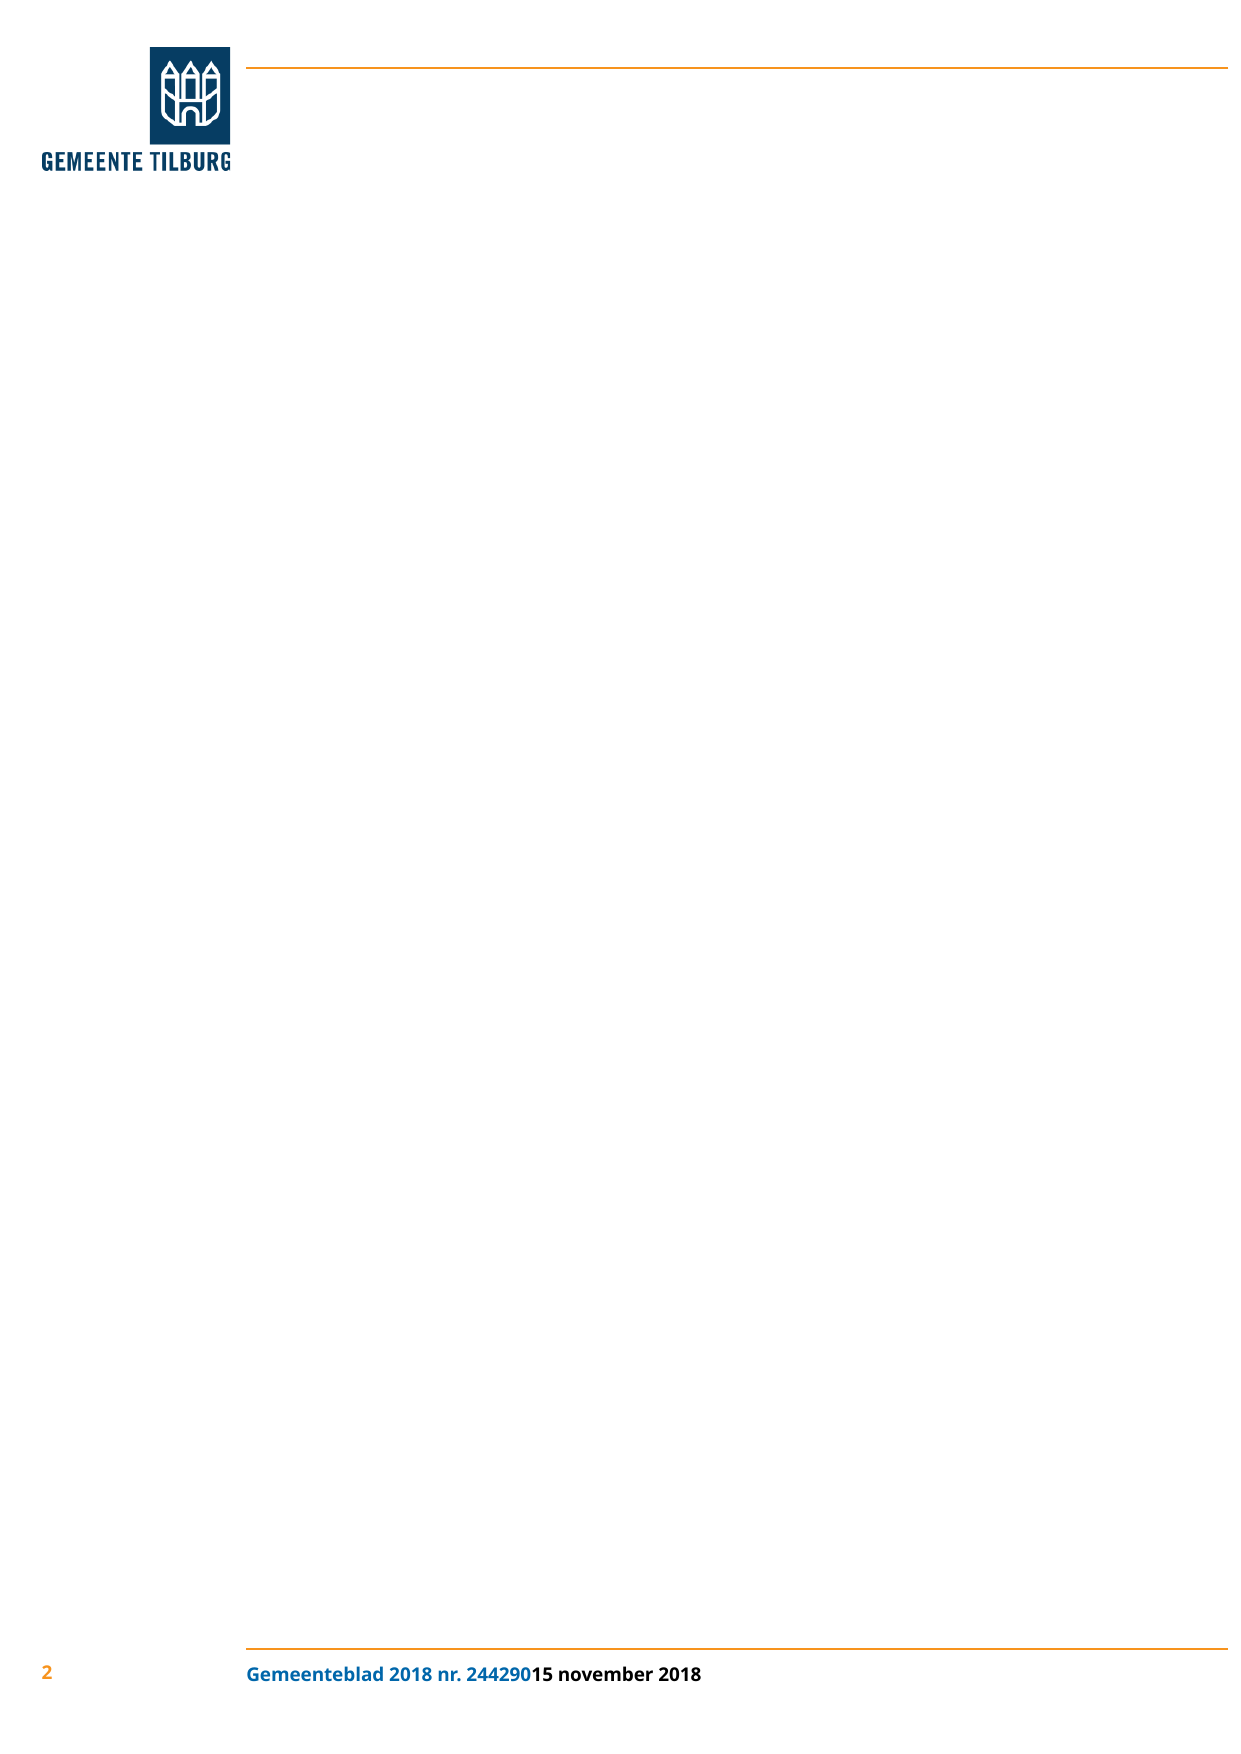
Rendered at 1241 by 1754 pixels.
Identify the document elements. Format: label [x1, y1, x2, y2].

picture [41, 47, 231, 172]
